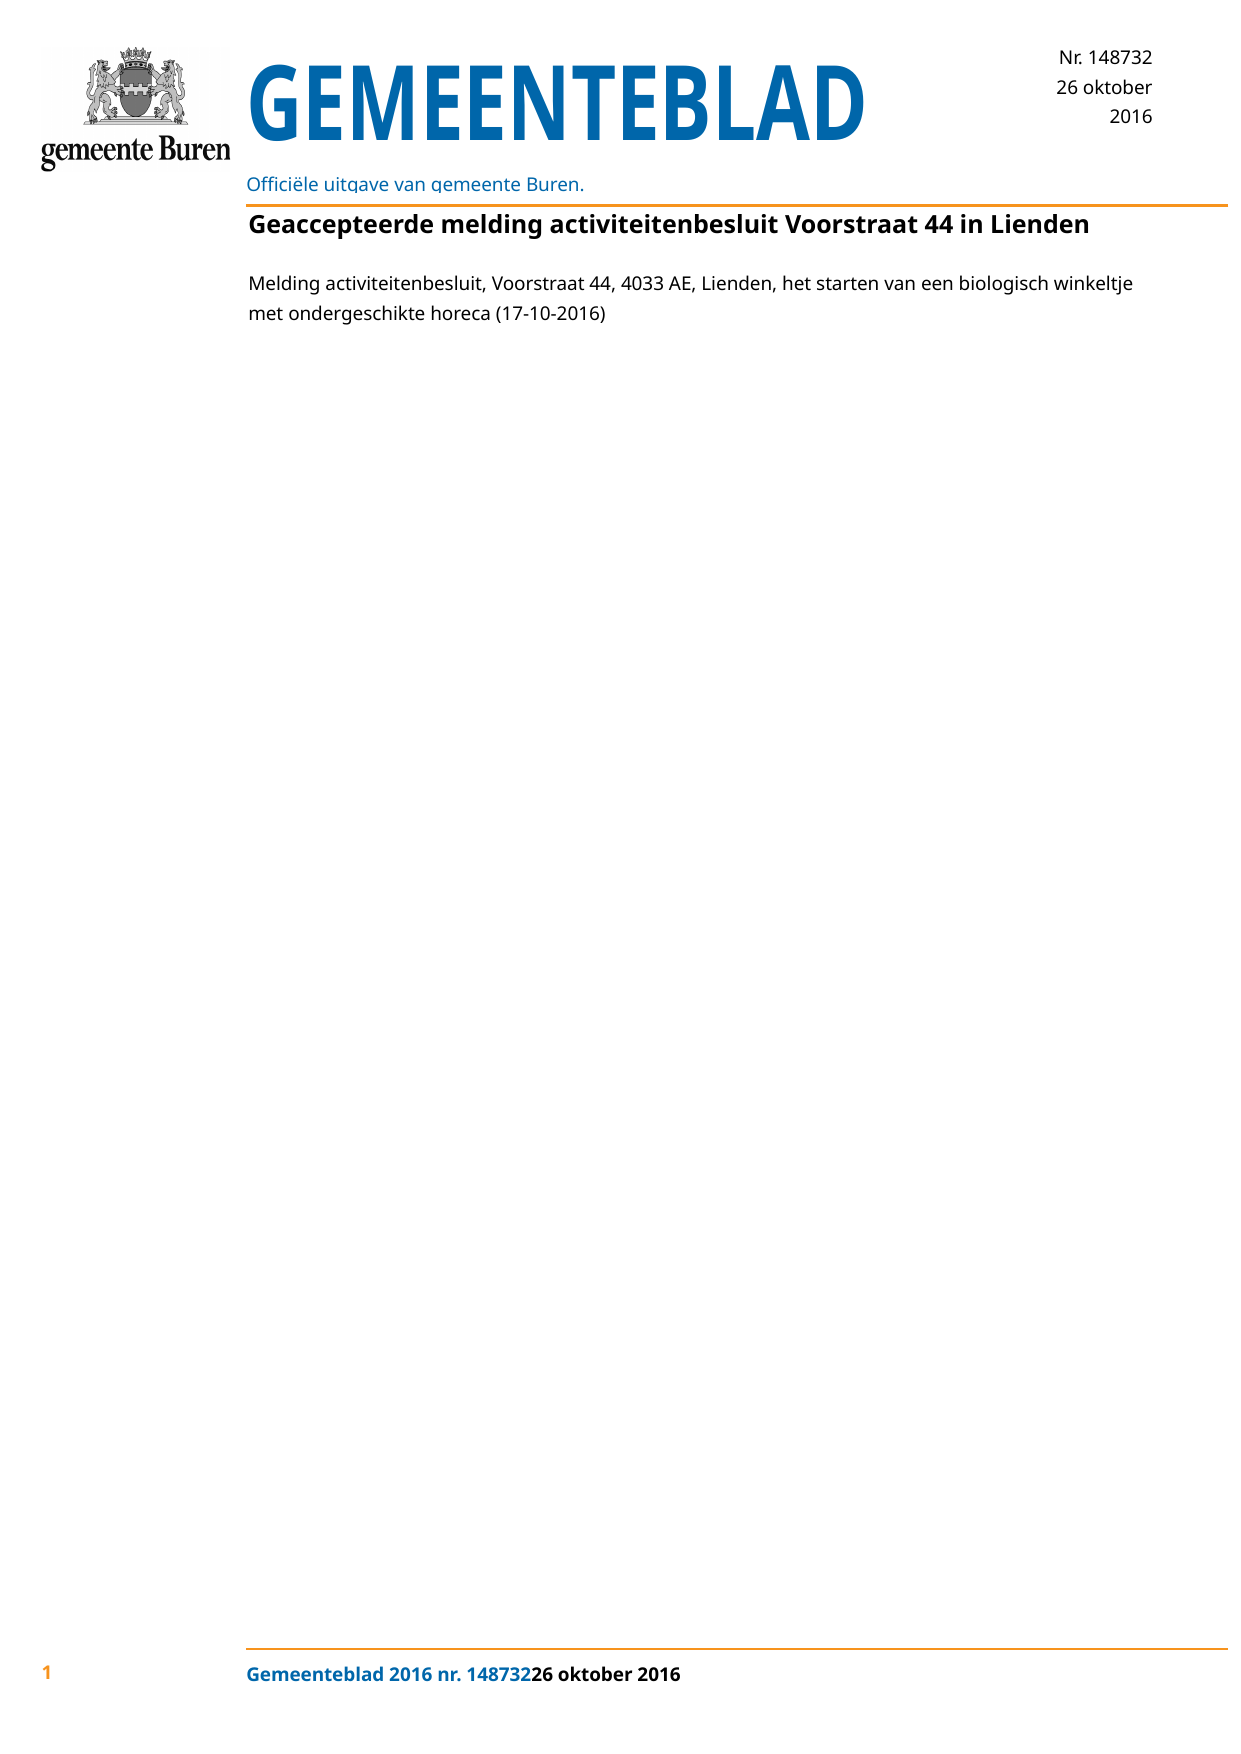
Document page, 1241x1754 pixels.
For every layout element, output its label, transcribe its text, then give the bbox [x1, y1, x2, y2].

picture [41, 47, 231, 172]
text Geaccepteerde melding activiteitenbesluit Voorstraat 44 in Lienden [248, 207, 1152, 241]
text Melding activiteitenbesluit, Voorstraat 44, 4033 AE, Lienden, het starten van een biologisch winkeltje met ondergeschikte horeca (17-10-2016) [248, 270, 1152, 326]
